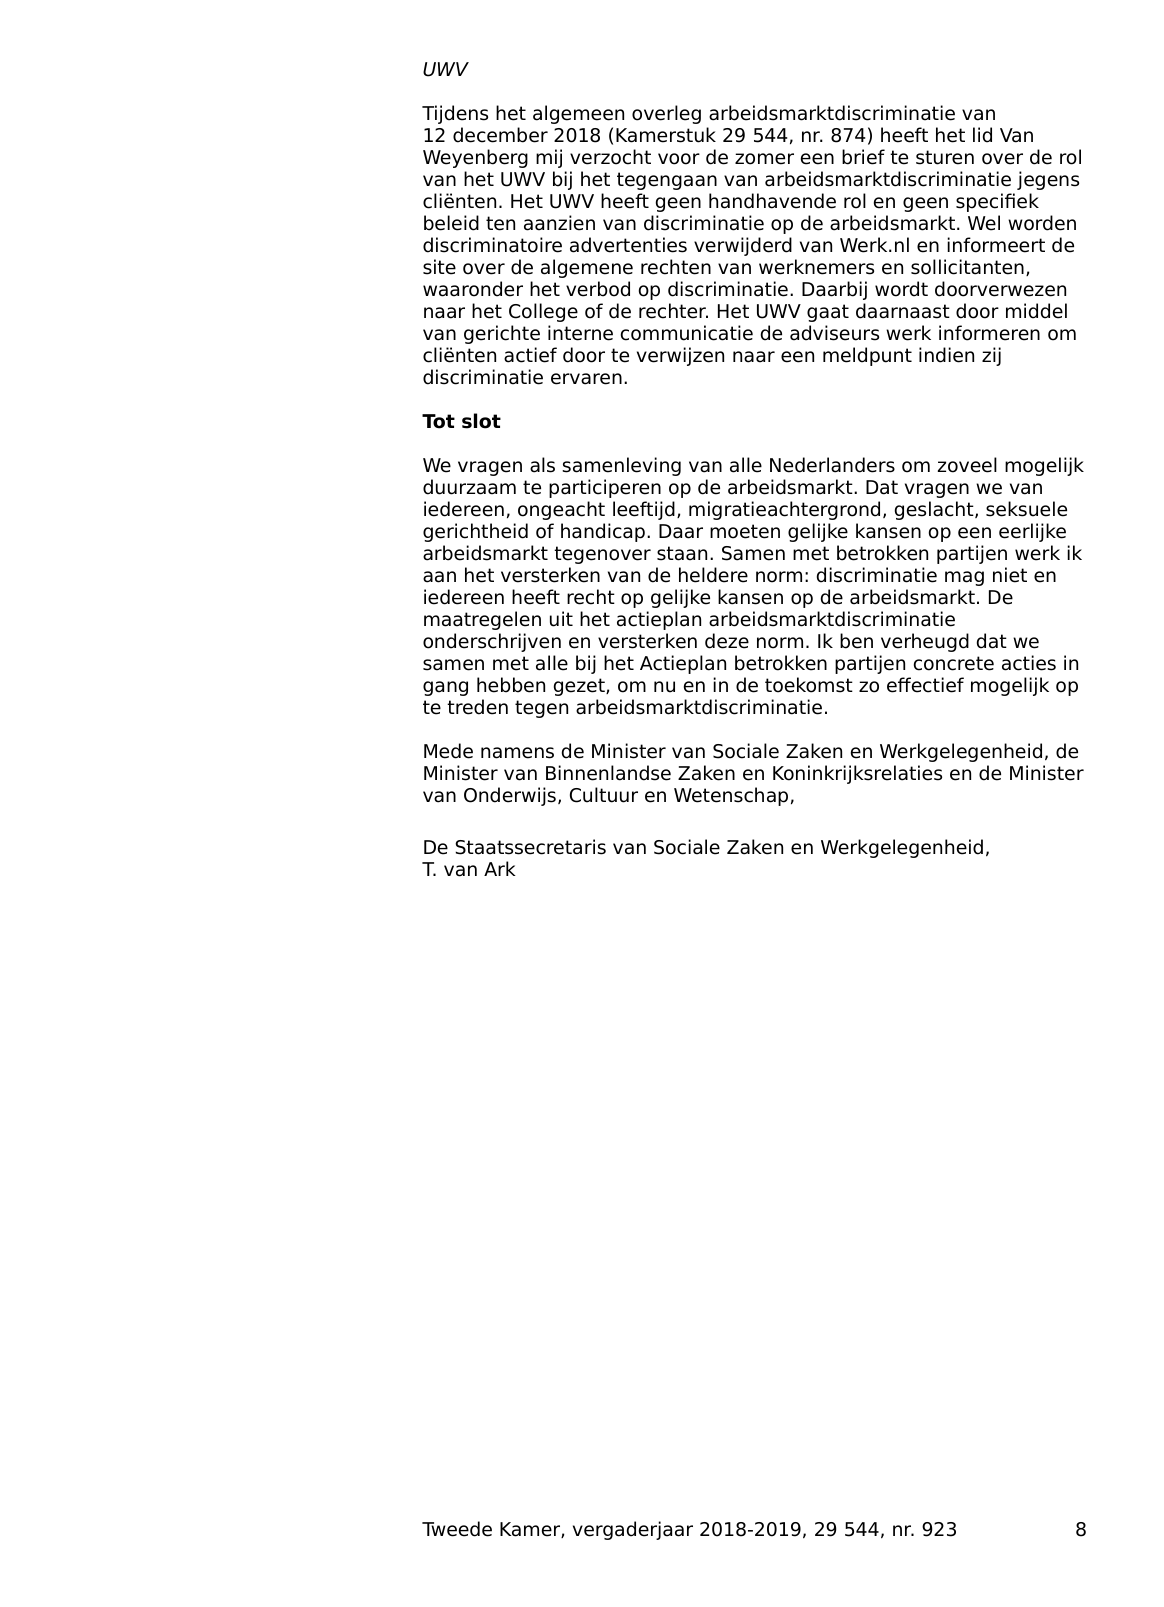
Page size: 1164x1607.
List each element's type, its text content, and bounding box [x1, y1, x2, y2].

text We vragen als samenleving van alle Nederlanders om zoveel mogelijk duurzaam te participeren op de arbeidsmarkt. Dat vragen we van iedereen, ongeacht leeftijd, migratieachtergrond, geslacht, seksuele gerichtheid of handicap. Daar moeten gelijke kansen op een eerlijke arbeidsmarkt tegenover staan. Samen met betrokken partijen werk ik aan het versterken van de heldere norm: discriminatie mag niet en iedereen heeft recht op gelijke kansen op de arbeidsmarkt. De maatregelen uit het actieplan arbeidsmarktdiscriminatie onderschrijven en versterken deze norm. Ik ben verheugd dat we samen met alle bij het Actieplan betrokken partijen concrete acties in gang hebben gezet, om nu en in de toekomst zo effectief mogelijk op te treden tegen arbeidsmarktdiscriminatie. [422, 455, 1087, 719]
text Mede namens de Minister van Sociale Zaken en Werkgelegenheid, de Minister van Binnenlandse Zaken en Koninkrijksrelaties en de Minister van Onderwijs, Cultuur en Wetenschap, [422, 741, 1087, 807]
subtitle Tot slot [422, 411, 1087, 433]
text De Staatssecretaris van Sociale Zaken en Werkgelegenheid, T. van Ark [422, 837, 1087, 881]
text Tijdens het algemeen overleg arbeidsmarktdiscriminatie van 12 december 2018 (Kamerstuk 29 544, nr. 874) heeft het lid Van Weyenberg mij verzocht voor de zomer een brief te sturen over de rol van het UWV bij het tegengaan van arbeidsmarktdiscriminatie jegens cliënten. Het UWV heeft geen handhavende rol en geen specifiek beleid ten aanzien van discriminatie op de arbeidsmarkt. Wel worden discriminatoire advertenties verwijderd van Werk.nl en informeert de site over de algemene rechten van werknemers en sollicitanten, waaronder het verbod op discriminatie. Daarbij wordt doorverwezen naar het College of de rechter. Het UWV gaat daarnaast door middel van gerichte interne communicatie de adviseurs werk informeren om cliënten actief door te verwijzen naar een meldpunt indien zij discriminatie ervaren. [422, 103, 1087, 389]
subtitle UWV [422, 59, 1087, 81]
